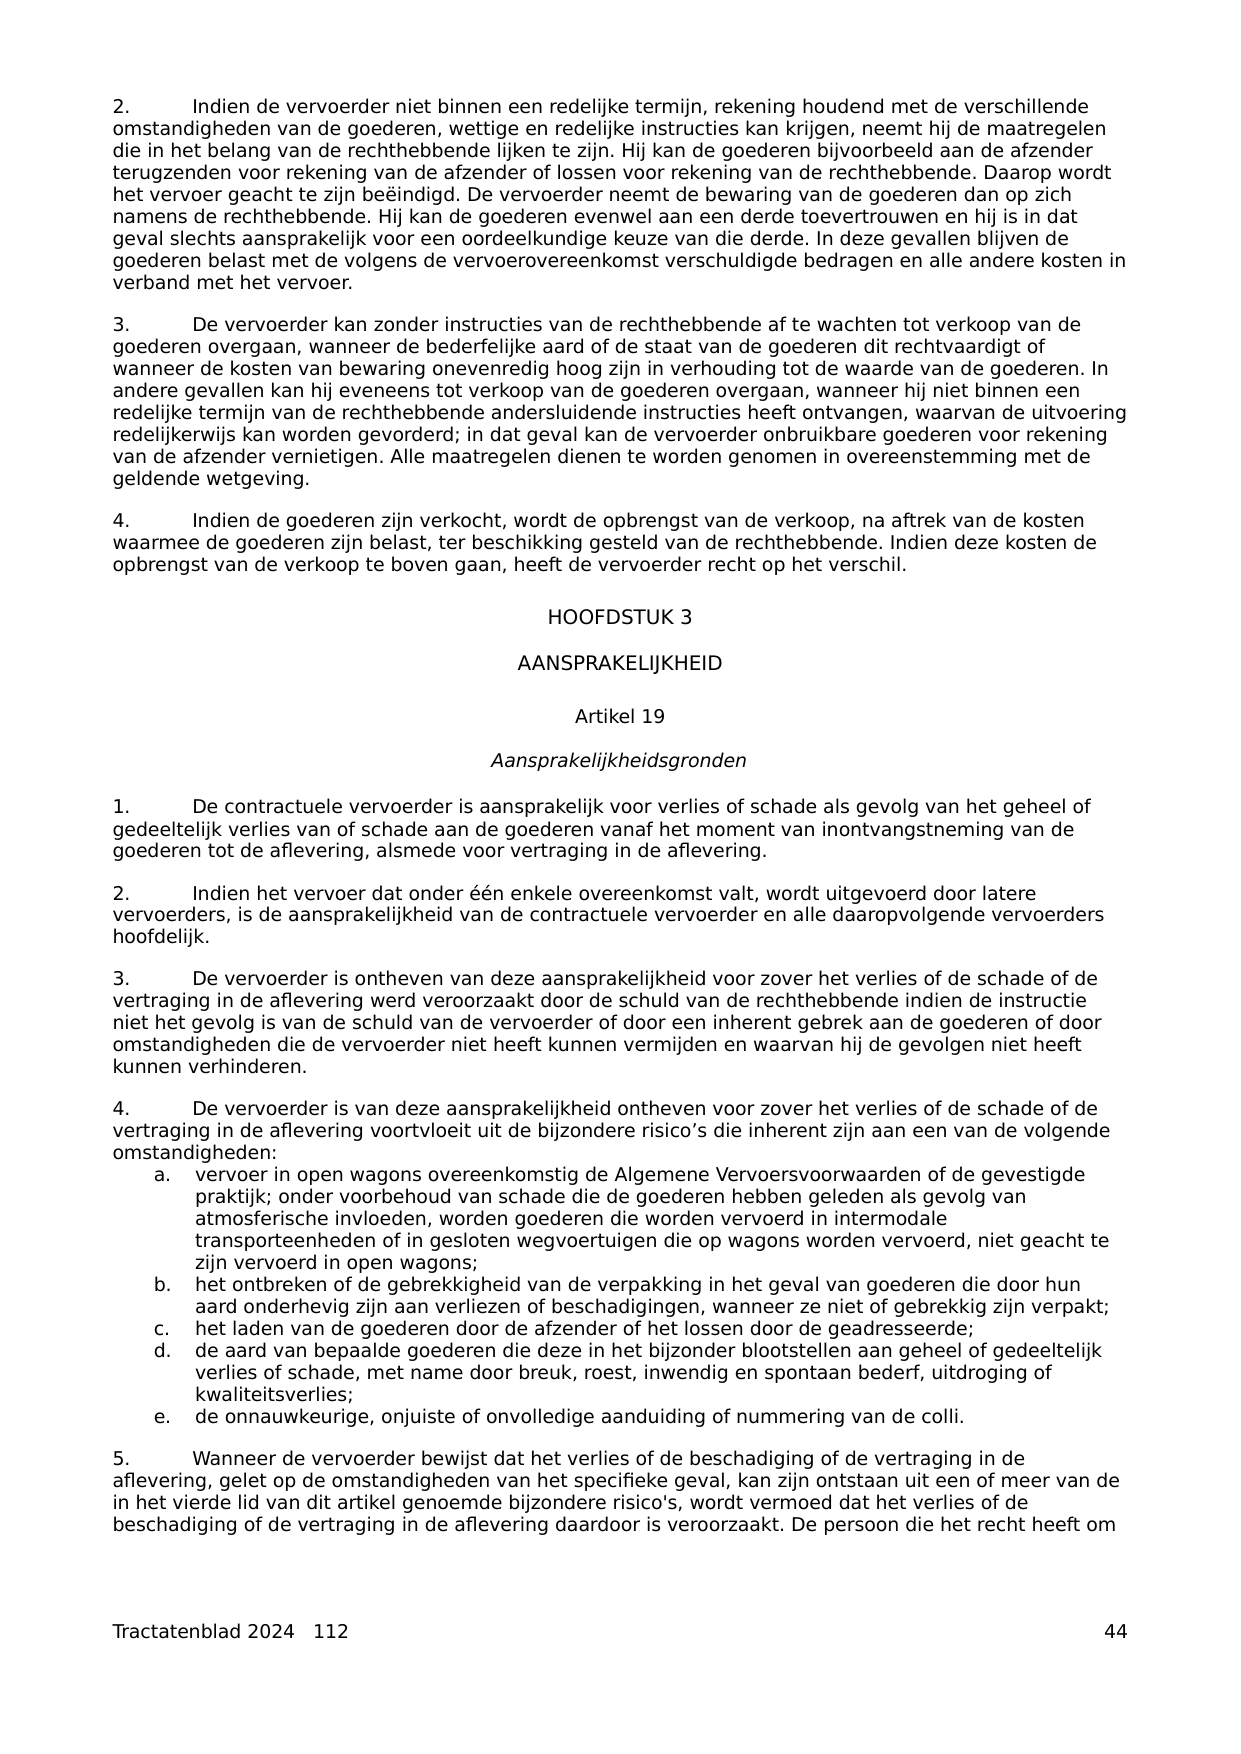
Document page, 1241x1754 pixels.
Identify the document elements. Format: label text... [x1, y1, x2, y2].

text d. de aard van bepaalde goederen die deze in het bijzonder blootstellen aan geheel of gedeeltelijk verlies of schade, met name door breuk, roest, inwendig en spontaan bederf, uitdroging of kwaliteitsverlies; [153, 1340, 1128, 1406]
text e. de onnauwkeurige, onjuiste of onvolledige aanduiding of nummering van de colli. [153, 1406, 1128, 1428]
text c. het laden van de goederen door de afzender of het lossen door de geadresseerde; [153, 1318, 1128, 1340]
text 4. Indien de goederen zijn verkocht, wordt de opbrengst van de verkoop, na aftrek van de kosten waarmee de goederen zijn belast, ter beschikking gesteld van de rechthebbende. Indien deze kosten de opbrengst van de verkoop te boven gaan, heeft de vervoerder recht op het verschil. [112, 509, 1128, 576]
text 1. De contractuele vervoerder is aansprakelijk voor verlies of schade als gevolg van het geheel of gedeeltelijk verlies van of schade aan de goederen vanaf het moment van inontvangstneming van de goederen tot de aflevering, alsmede voor vertraging in de aflevering. [112, 796, 1128, 862]
text b. het ontbreken of de gebrekkigheid van de verpakking in het geval van goederen die door hun aard onderhevig zijn aan verliezen of beschadigingen, wanneer ze niet of gebrekkig zijn verpakt; [153, 1274, 1128, 1318]
subtitle Artikel 19 Aansprakelijkheidsgronden [112, 706, 1128, 771]
text 2. Indien het vervoer dat onder één enkele overeenkomst valt, wordt uitgevoerd door latere vervoerders, is de aansprakelijkheid van de contractuele vervoerder en alle daaropvolgende vervoerders hoofdelijk. [112, 882, 1128, 948]
text 5. Wanneer de vervoerder bewijst dat het verlies of de beschadiging of de vertraging in de aflevering, gelet op de omstandigheden van het specifieke geval, kan zijn ontstaan uit een of meer van de in het vierde lid van dit artikel genoemde bijzondere risico's, wordt vermoed dat het verlies of de beschadiging of de vertraging in de aflevering daardoor is veroorzaakt. De persoon die het recht heeft om [112, 1448, 1128, 1536]
text 2. Indien de vervoerder niet binnen een redelijke termijn, rekening houdend met de verschillende omstandigheden van de goederen, wettige en redelijke instructies kan krijgen, neemt hij de maatregelen die in het belang van de rechthebbende lijken te zijn. Hij kan de goederen bijvoorbeeld aan de afzender terugzenden voor rekening van de afzender of lossen voor rekening van de rechthebbende. Daarop wordt het vervoer geacht te zijn beëindigd. De vervoerder neemt de bewaring van de goederen dan op zich namens de rechthebbende. Hij kan de goederen evenwel aan een derde toevertrouwen en hij is in dat geval slechts aansprakelijk voor een oordeelkundige keuze van die derde. In deze gevallen blijven de goederen belast met de volgens de vervoerovereenkomst verschuldigde bedragen en alle andere kosten in verband met het vervoer. [112, 96, 1128, 294]
text 4. De vervoerder is van deze aansprakelijkheid ontheven voor zover het verlies of de schade of de vertraging in de aflevering voortvloeit uit de bijzondere risico’s die inherent zijn aan een van de volgende omstandigheden: [112, 1098, 1128, 1164]
text 3. De vervoerder kan zonder instructies van de rechthebbende af te wachten tot verkoop van de goederen overgaan, wanneer de bederfelijke aard of de staat van de goederen dit rechtvaardigt of wanneer de kosten van bewaring onevenredig hoog zijn in verhouding tot de waarde van de goederen. In andere gevallen kan hij eveneens tot verkoop van de goederen overgaan, wanneer hij niet binnen een redelijke termijn van de rechthebbende andersluidende instructies heeft ontvangen, waarvan de uitvoering redelijkerwijs kan worden gevorderd; in dat geval kan de vervoerder onbruikbare goederen voor rekening van de afzender vernietigen. Alle maatregelen dienen te worden genomen in overeenstemming met de geldende wetgeving. [112, 314, 1128, 489]
text 3. De vervoerder is ontheven van deze aansprakelijkheid voor zover het verlies of de schade of de vertraging in de aflevering werd veroorzaakt door de schuld van de rechthebbende indien de instructie niet het gevolg is van de schuld van de vervoerder of door een inherent gebrek aan de goederen of door omstandigheden die de vervoerder niet heeft kunnen vermijden en waarvan hij de gevolgen niet heeft kunnen verhinderen. [112, 968, 1128, 1078]
text a. vervoer in open wagons overeenkomstig de Algemene Vervoersvoorwaarden of de gevestigde praktijk; onder voorbehoud van schade die de goederen hebben geleden als gevolg van atmosferische invloeden, worden goederen die worden vervoerd in intermodale transporteenheden of in gesloten wegvoertuigen die op wagons worden vervoerd, niet geacht te zijn vervoerd in open wagons; [153, 1164, 1128, 1274]
subtitle HOOFDSTUK 3 AANSPRAKELIJKHEID [112, 606, 1128, 676]
